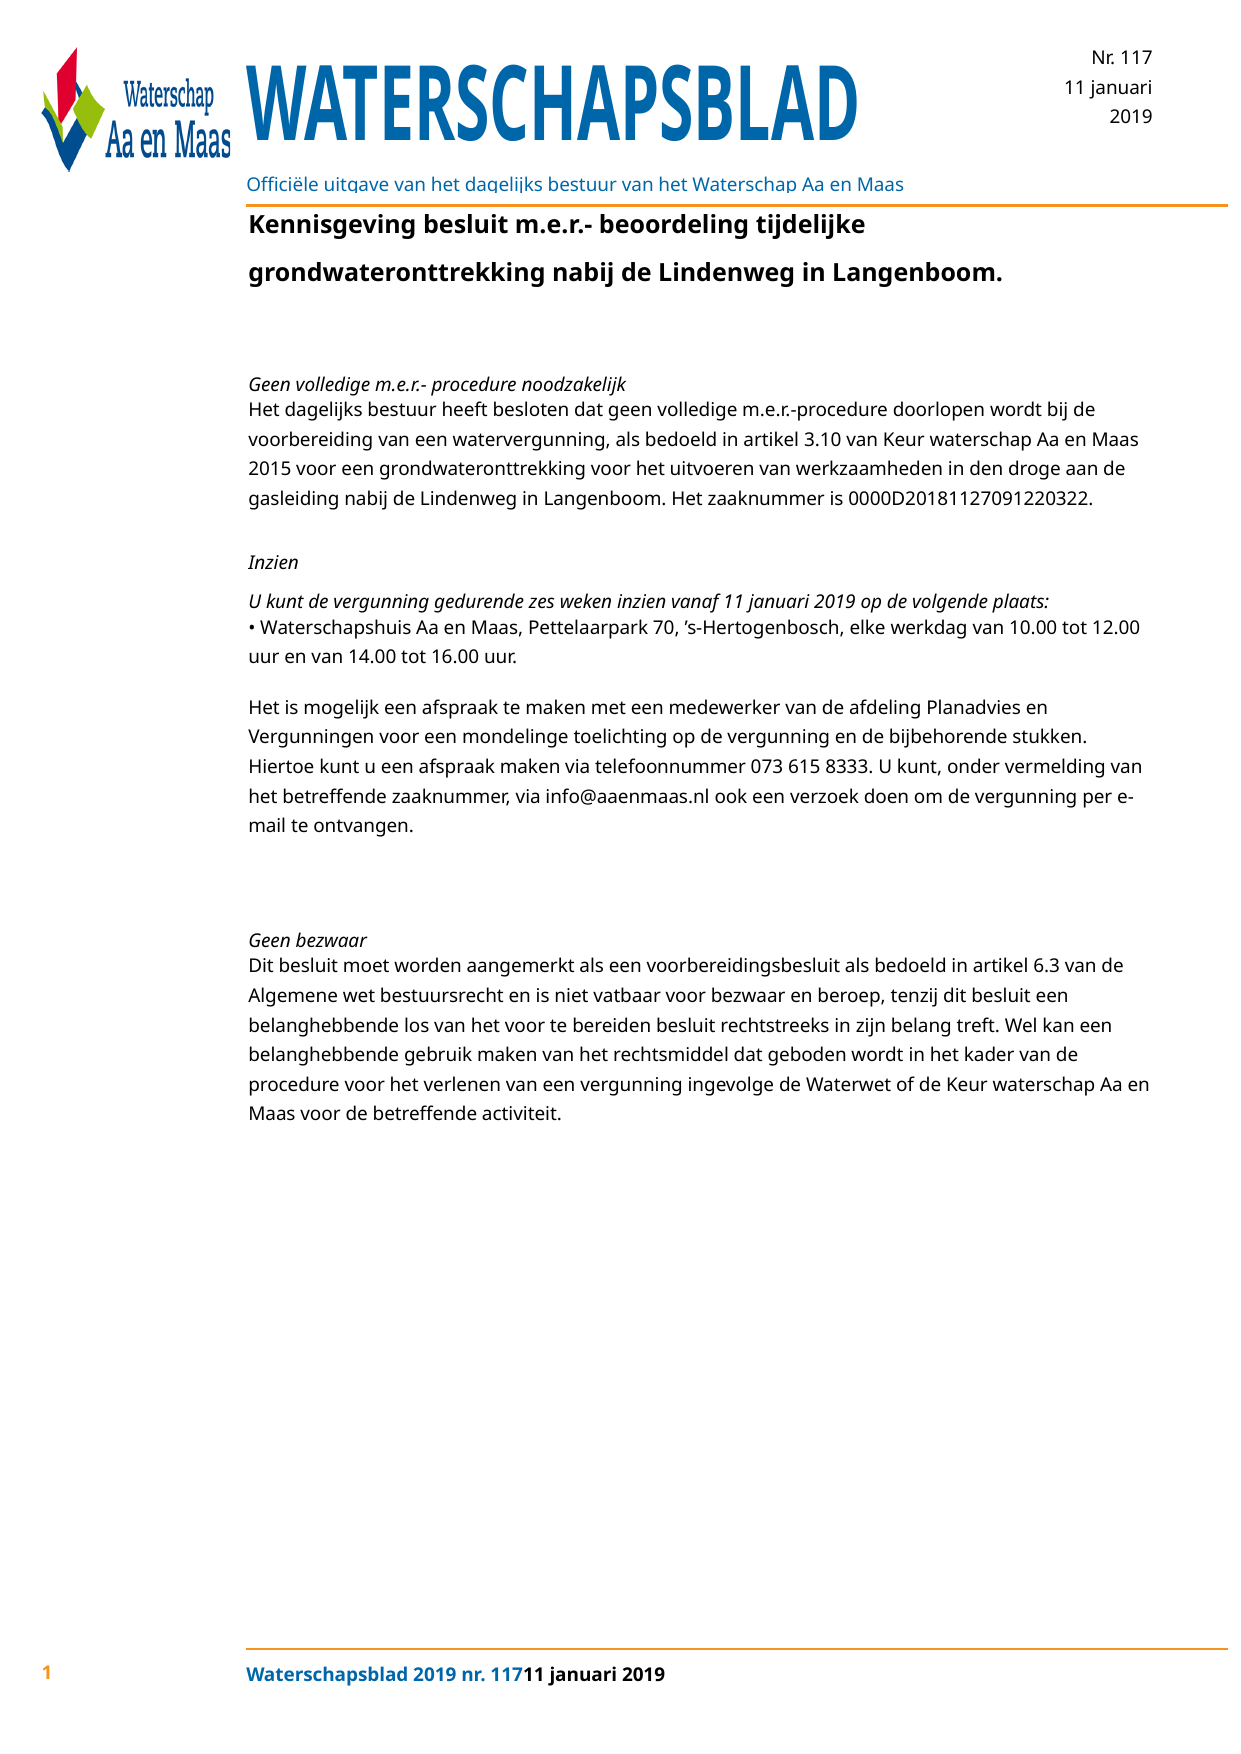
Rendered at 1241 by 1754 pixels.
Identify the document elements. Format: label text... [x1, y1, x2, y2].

text Geen bezwaar [248, 927, 1152, 953]
text Het is mogelijk een afspraak te maken met een medewerker van de afdeling Planadvies en Vergunningen voor een mondelinge toelichting op de vergunning en de bijbehorende stukken. Hiertoe kunt u een afspraak maken via telefoonnummer 073 615 8333. U kunt, onder vermelding van het betreffende zaaknummer, via info@aaenmaas.nl ook een verzoek doen om de vergunning per e-mail te ontvangen. [248, 694, 1152, 838]
text Geen volledige m.e.r.- procedure noodzakelijk [248, 371, 1152, 396]
picture [41, 47, 231, 172]
text U kunt de vergunning gedurende zes weken inzien vanaf 11 januari 2019 op de volgende plaats: [248, 588, 1152, 614]
text Dit besluit moet worden aangemerkt als een voorbereidingsbesluit als bedoeld in artikel 6.3 van de Algemene wet bestuursrecht en is niet vatbaar voor bezwaar en beroep, tenzij dit besluit een belanghebbende los van het voor te bereiden besluit rechtstreeks in zijn belang treft. Wel kan een belanghebbende gebruik maken van het rechtsmiddel dat geboden wordt in het kader van de procedure voor het verlenen van een vergunning ingevolge de Waterwet of de Keur waterschap Aa en Maas voor de betreffende activiteit. [248, 953, 1152, 1126]
text Inzien [248, 549, 1152, 575]
text • Waterschapshuis Aa en Maas, Pettelaarpark 70, ’s-Hertogenbosch, elke werkdag van 10.00 tot 12.00 uur en van 14.00 tot 16.00 uur. [248, 614, 1152, 669]
text Het dagelijks bestuur heeft besloten dat geen volledige m.e.r.-procedure doorlopen wordt bij de voorbereiding van een watervergunning, als bedoeld in artikel 3.10 van Keur waterschap Aa en Maas 2015 voor een grondwateronttrekking voor het uitvoeren van werkzaamheden in den droge aan de gasleiding nabij de Lindenweg in Langenboom. Het zaaknummer is 0000D20181127091220322. [248, 396, 1152, 511]
text Kennisgeving besluit m.e.r.- beoordeling tijdelijke grondwateronttrekking nabij de Lindenweg in Langenboom. [248, 207, 1152, 288]
